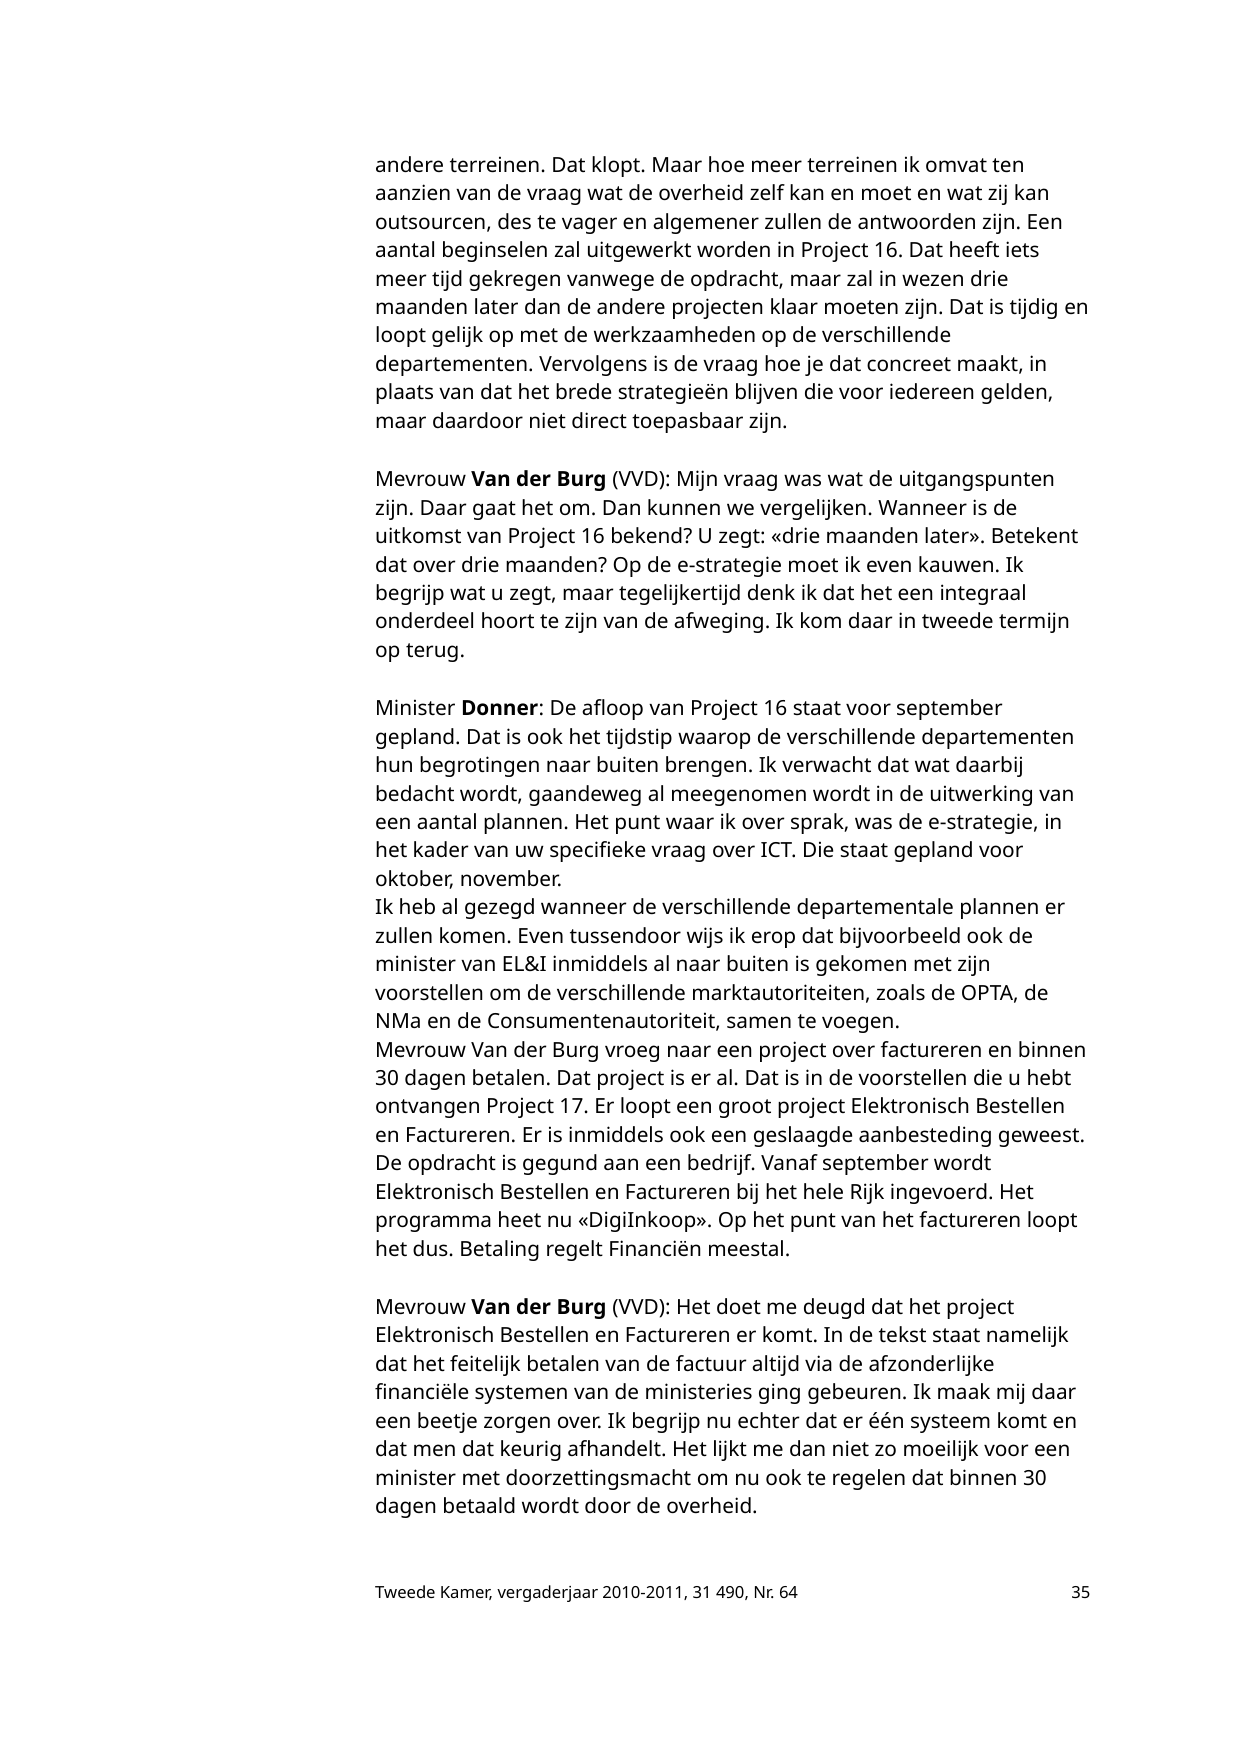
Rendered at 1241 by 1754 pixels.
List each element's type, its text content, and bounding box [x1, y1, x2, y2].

text Minister Donner: De afloop van Project 16 staat voor september gepland. Dat is ook het tijdstip waarop de verschillende departementen hun begrotingen naar buiten brengen. Ik verwacht dat wat daarbij bedacht wordt, gaandeweg al meegenomen wordt in de uitwerking van een aantal plannen. Het punt waar ik over sprak, was de e-strategie, in het kader van uw specifieke vraag over ICT. Die staat gepland voor oktober, november. [375, 693, 1090, 892]
text Mevrouw Van der Burg (VVD): Het doet me deugd dat het project Elektronisch Bestellen en Factureren er komt. In de tekst staat namelijk dat het feitelijk betalen van de factuur altijd via de afzonderlijke financiële systemen van de ministeries ging gebeuren. Ik maak mij daar een beetje zorgen over. Ik begrijp nu echter dat er één systeem komt en dat men dat keurig afhandelt. Het lijkt me dan niet zo moeilijk voor een minister met doorzettingsmacht om nu ook te regelen dat binnen 30 dagen betaald wordt door de overheid. [375, 1292, 1090, 1520]
text Mevrouw Van der Burg vroeg naar een project over factureren en binnen 30 dagen betalen. Dat project is er al. Dat is in de voorstellen die u hebt ontvangen Project 17. Er loopt een groot project Elektronisch Bestellen en Factureren. Er is inmiddels ook een geslaagde aanbesteding geweest. De opdracht is gegund aan een bedrijf. Vanaf september wordt Elektronisch Bestellen en Factureren bij het hele Rijk ingevoerd. Het programma heet nu «DigiInkoop». Op het punt van het factureren loopt het dus. Betaling regelt Financiën meestal. [375, 1035, 1090, 1262]
text Mevrouw Van der Burg (VVD): Mijn vraag was wat de uitgangspunten zijn. Daar gaat het om. Dan kunnen we vergelijken. Wanneer is de uitkomst van Project 16 bekend? U zegt: «drie maanden later». Betekent dat over drie maanden? Op de e-strategie moet ik even kauwen. Ik begrijp wat u zegt, maar tegelijkertijd denk ik dat het een integraal onderdeel hoort te zijn van de afweging. Ik kom daar in tweede termijn op terug. [375, 464, 1090, 663]
text andere terreinen. Dat klopt. Maar hoe meer terreinen ik omvat ten aanzien van de vraag wat de overheid zelf kan en moet en wat zij kan outsourcen, des te vager en algemener zullen de antwoorden zijn. Een aantal beginselen zal uitgewerkt worden in Project 16. Dat heeft iets meer tijd gekregen vanwege de opdracht, maar zal in wezen drie maanden later dan de andere projecten klaar moeten zijn. Dat is tijdig en loopt gelijk op met de werkzaamheden op de verschillende departementen. Vervolgens is de vraag hoe je dat concreet maakt, in plaats van dat het brede strategieën blijven die voor iedereen gelden, maar daardoor niet direct toepasbaar zijn. [375, 150, 1090, 434]
text Ik heb al gezegd wanneer de verschillende departementale plannen er zullen komen. Even tussendoor wijs ik erop dat bijvoorbeeld ook de minister van EL&I inmiddels al naar buiten is gekomen met zijn voorstellen om de verschillende marktautoriteiten, zoals de OPTA, de NMa en de Consumentenautoriteit, samen te voegen. [375, 892, 1090, 1035]
